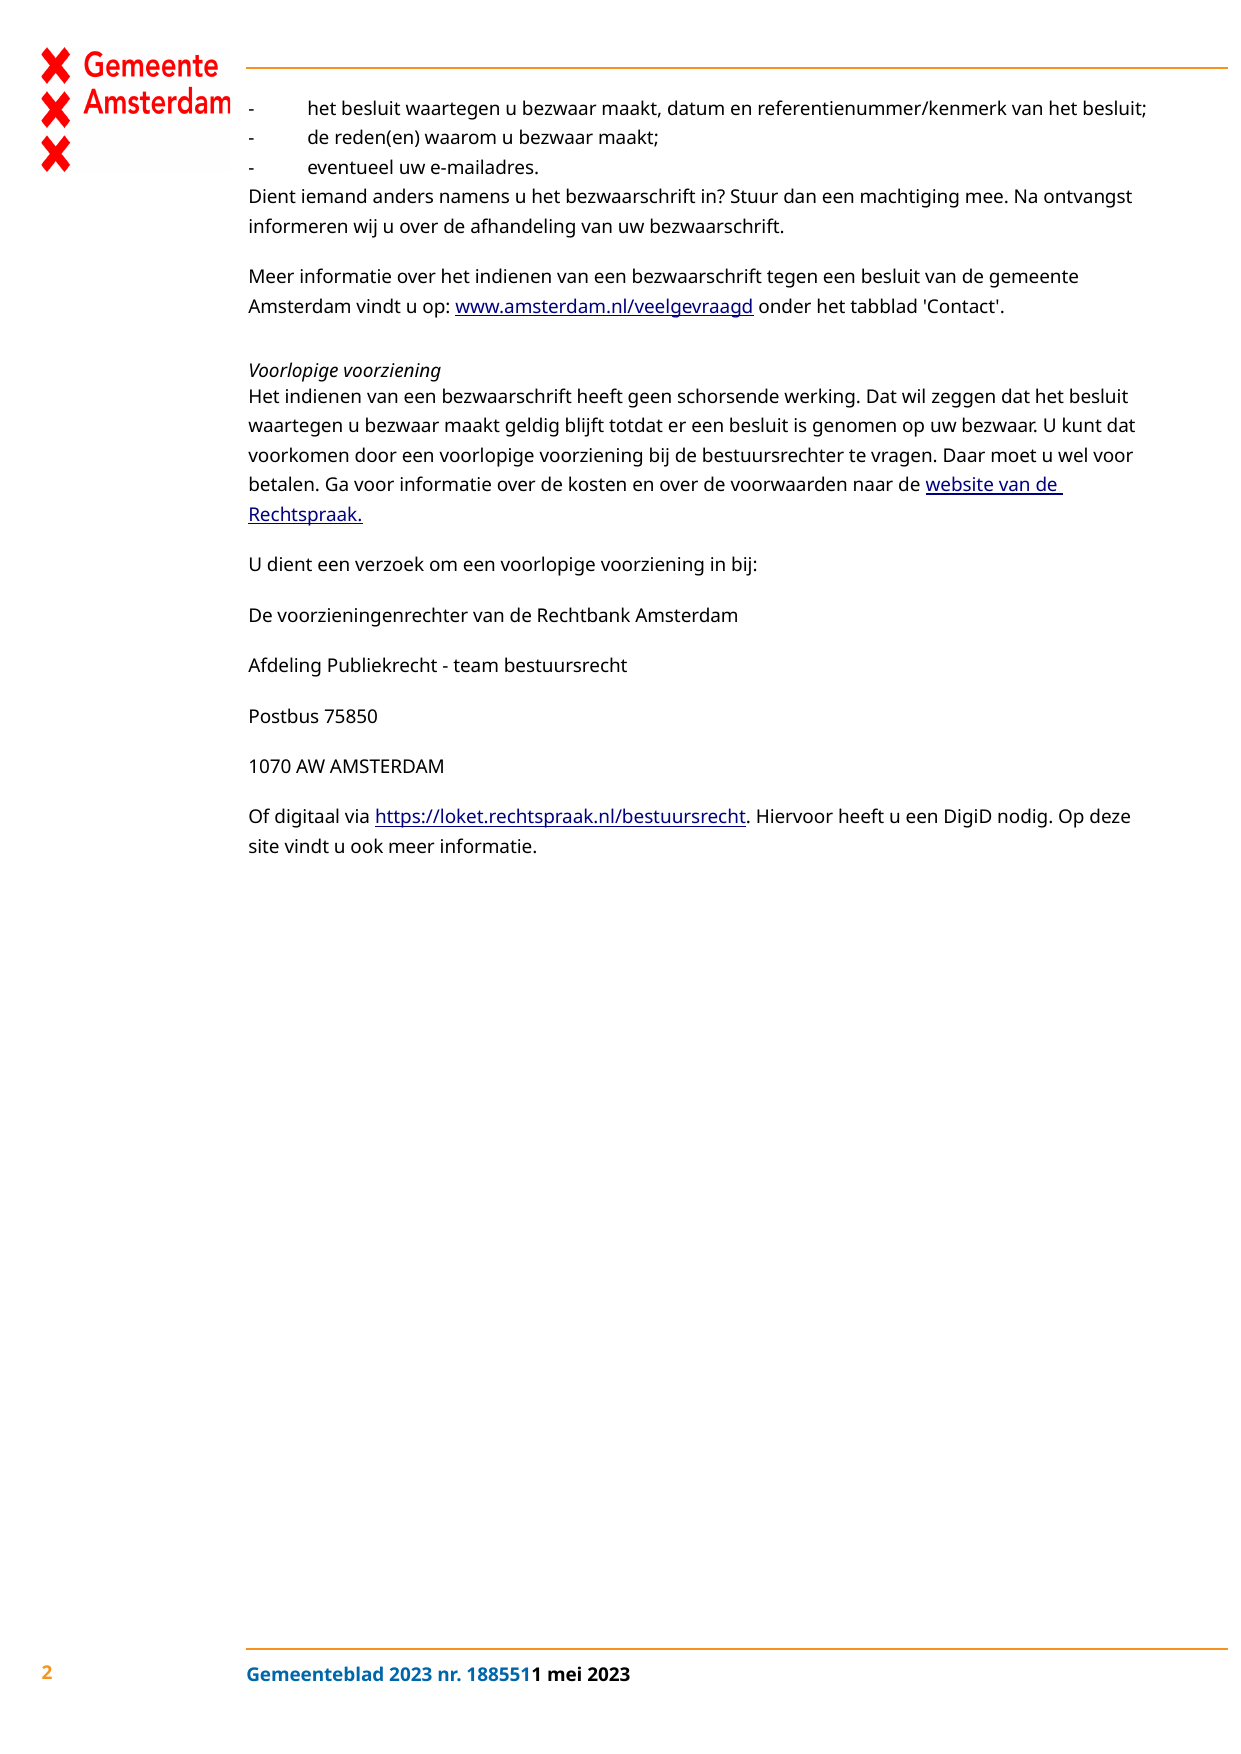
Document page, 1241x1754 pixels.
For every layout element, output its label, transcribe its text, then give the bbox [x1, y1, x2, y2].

text Of digitaal via https://loket.rechtspraak.nl/bestuursrecht. Hiervoor heeft u een DigiD nodig. Op deze site vindt u ook meer informatie. [248, 804, 1152, 859]
list het besluit waartegen u bezwaar maakt, datum en referentienummer/kenmerk van het besluit; [248, 95, 1152, 121]
text 1070 AW AMSTERDAM [248, 753, 1152, 779]
list eventueel uw e-mailadres. [248, 154, 1152, 180]
list de reden(en) waarom u bezwaar maakt; [248, 124, 1152, 150]
picture [41, 47, 231, 172]
text Dient iemand anders namens u het bezwaarschrift in? Stuur dan een machtiging mee. Na ontvangst informeren wij u over de afhandeling van uw bezwaarschrift. [248, 183, 1152, 239]
text Afdeling Publiekrecht - team bestuursrecht [248, 652, 1152, 678]
text De voorzieningenrechter van de Rechtbank Amsterdam [248, 602, 1152, 628]
text U dient een verzoek om een voorlopige voorziening in bij: [248, 552, 1152, 577]
text Voorlopige voorziening [248, 357, 1152, 383]
text Meer informatie over het indienen van een bezwaarschrift tegen een besluit van de gemeente Amsterdam vindt u op: www.amsterdam.nl/veelgevraagd onder het tabblad 'Contact'. [248, 263, 1152, 319]
text Postbus 75850 [248, 703, 1152, 728]
text Het indienen van een bezwaarschrift heeft geen schorsende werking. Dat wil zeggen dat het besluit waartegen u bezwaar maakt geldig blijft totdat er een besluit is genomen op uw bezwaar. U kunt dat voorkomen door een voorlopige voorziening bij de bestuursrechter te vragen. Daar moet u wel voor betalen. Ga voor informatie over de kosten en over de voorwaarden naar de website van de Rechtspraak. [248, 383, 1152, 527]
